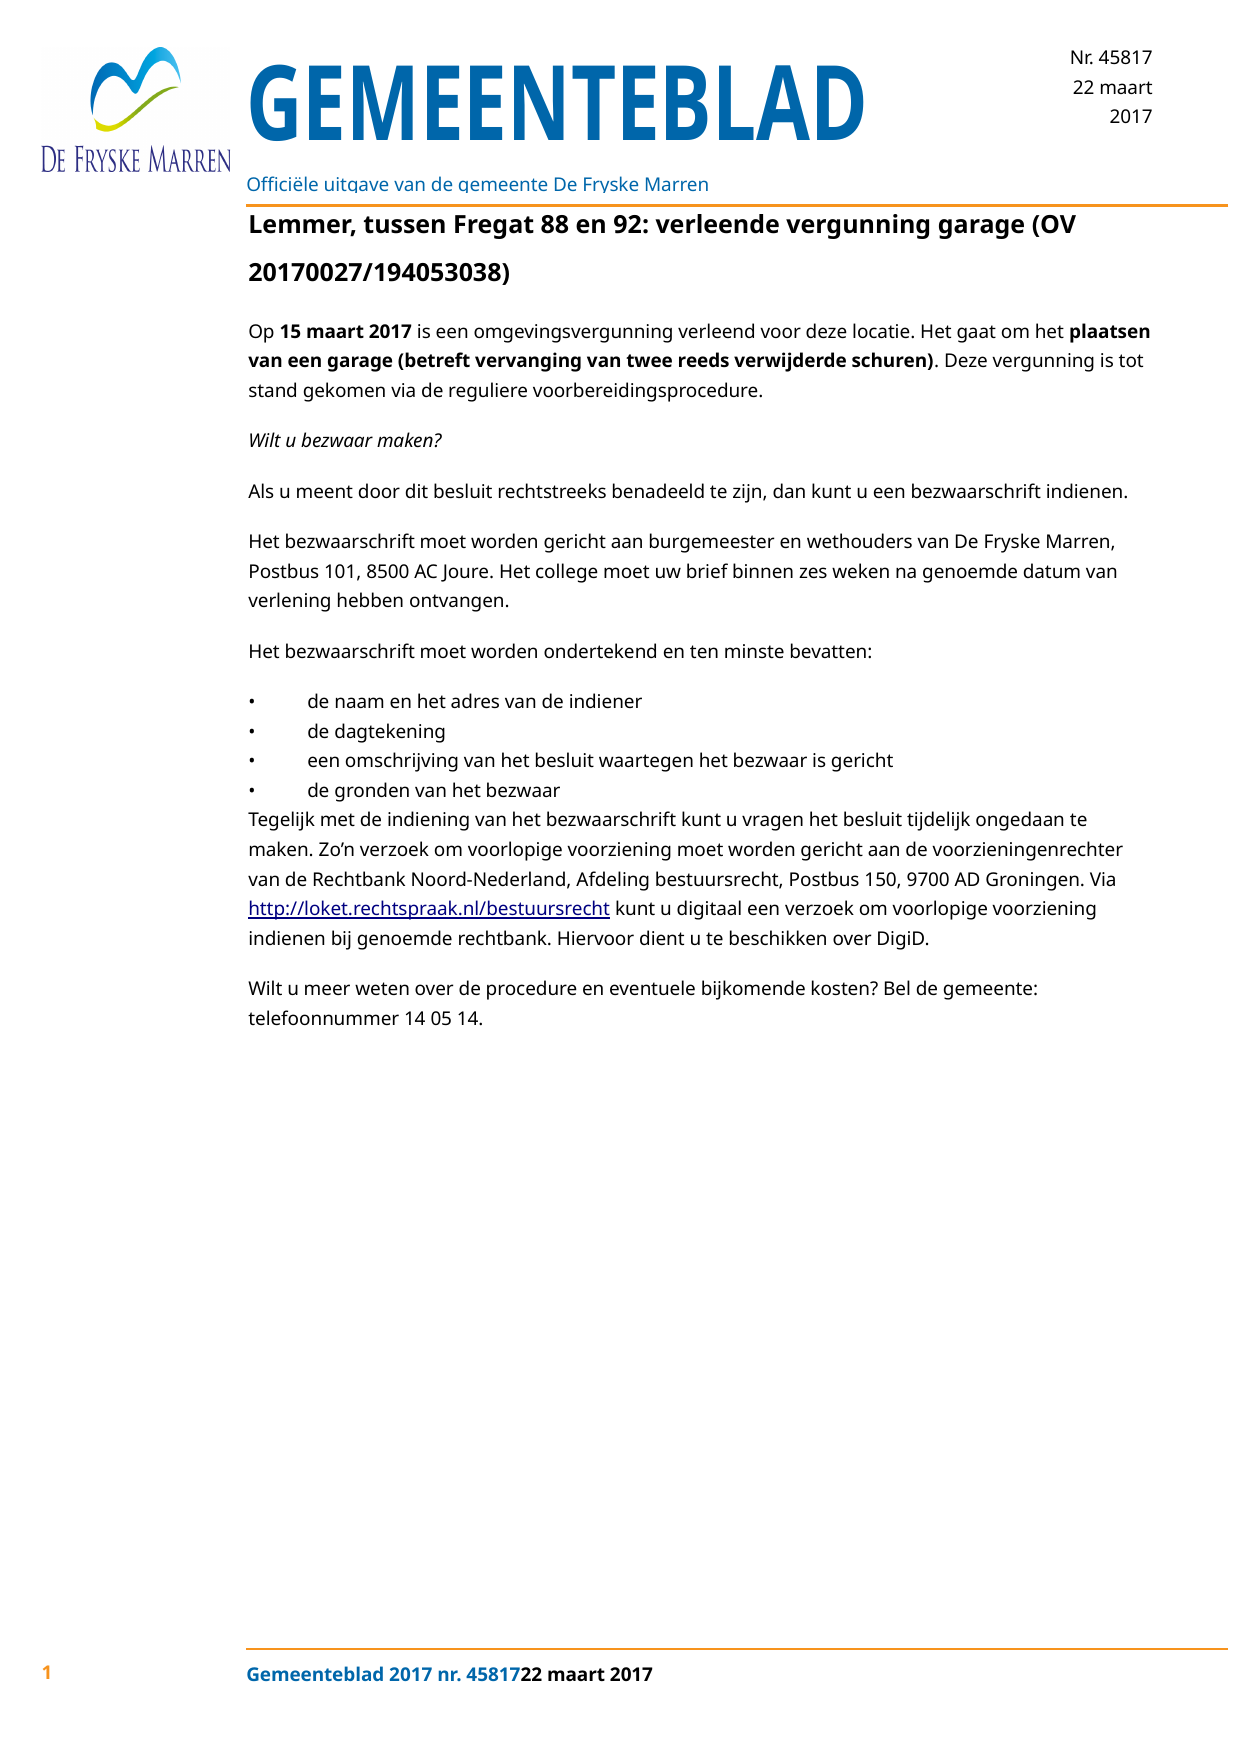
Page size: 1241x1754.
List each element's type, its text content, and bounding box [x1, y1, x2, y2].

text Wilt u meer weten over de procedure en eventuele bijkomende kosten? Bel de gemeente: telefoonnummer 14 05 14. [248, 975, 1152, 1031]
picture [41, 47, 231, 172]
text Het bezwaarschrift moet worden ondertekend en ten minste bevatten: [248, 638, 1152, 664]
text Wilt u bezwaar maken? [248, 427, 1152, 453]
list de naam en het adres van de indiener [248, 688, 1152, 714]
list een omschrijving van het besluit waartegen het bezwaar is gericht [248, 747, 1152, 773]
text Als u meent door dit besluit rechtstreeks benadeeld te zijn, dan kunt u een bezwaarschrift indienen. [248, 478, 1152, 504]
text Tegelijk met de indiening van het bezwaarschrift kunt u vragen het besluit tijdelijk ongedaan te maken. Zo’n verzoek om voorlopige voorziening moet worden gericht aan de voorzieningenrechter van de Rechtbank Noord-Nederland, Afdeling bestuursrecht, Postbus 150, 9700 AD Groningen. Via http://loket.rechtspraak.nl/bestuursrecht kunt u digitaal een verzoek om voorlopige voorziening indienen bij genoemde rechtbank. Hiervoor dient u te beschikken over DigiD. [248, 807, 1152, 951]
list de gronden van het bezwaar [248, 777, 1152, 803]
text Op 15 maart 2017 is een omgevingsvergunning verleend voor deze locatie. Het gaat om het plaatsen van een garage (betreft vervanging van twee reeds verwijderde schuren). Deze vergunning is tot stand gekomen via de reguliere voorbereidingsprocedure. [248, 318, 1152, 403]
text Lemmer, tussen Fregat 88 en 92: verleende vergunning garage (OV 20170027/194053038) [248, 207, 1152, 288]
text Het bezwaarschrift moet worden gericht aan burgemeester en wethouders van De Fryske Marren, Postbus 101, 8500 AC Joure. Het college moet uw brief binnen zes weken na genoemde datum van verlening hebben ontvangen. [248, 528, 1152, 613]
list de dagtekening [248, 718, 1152, 744]
